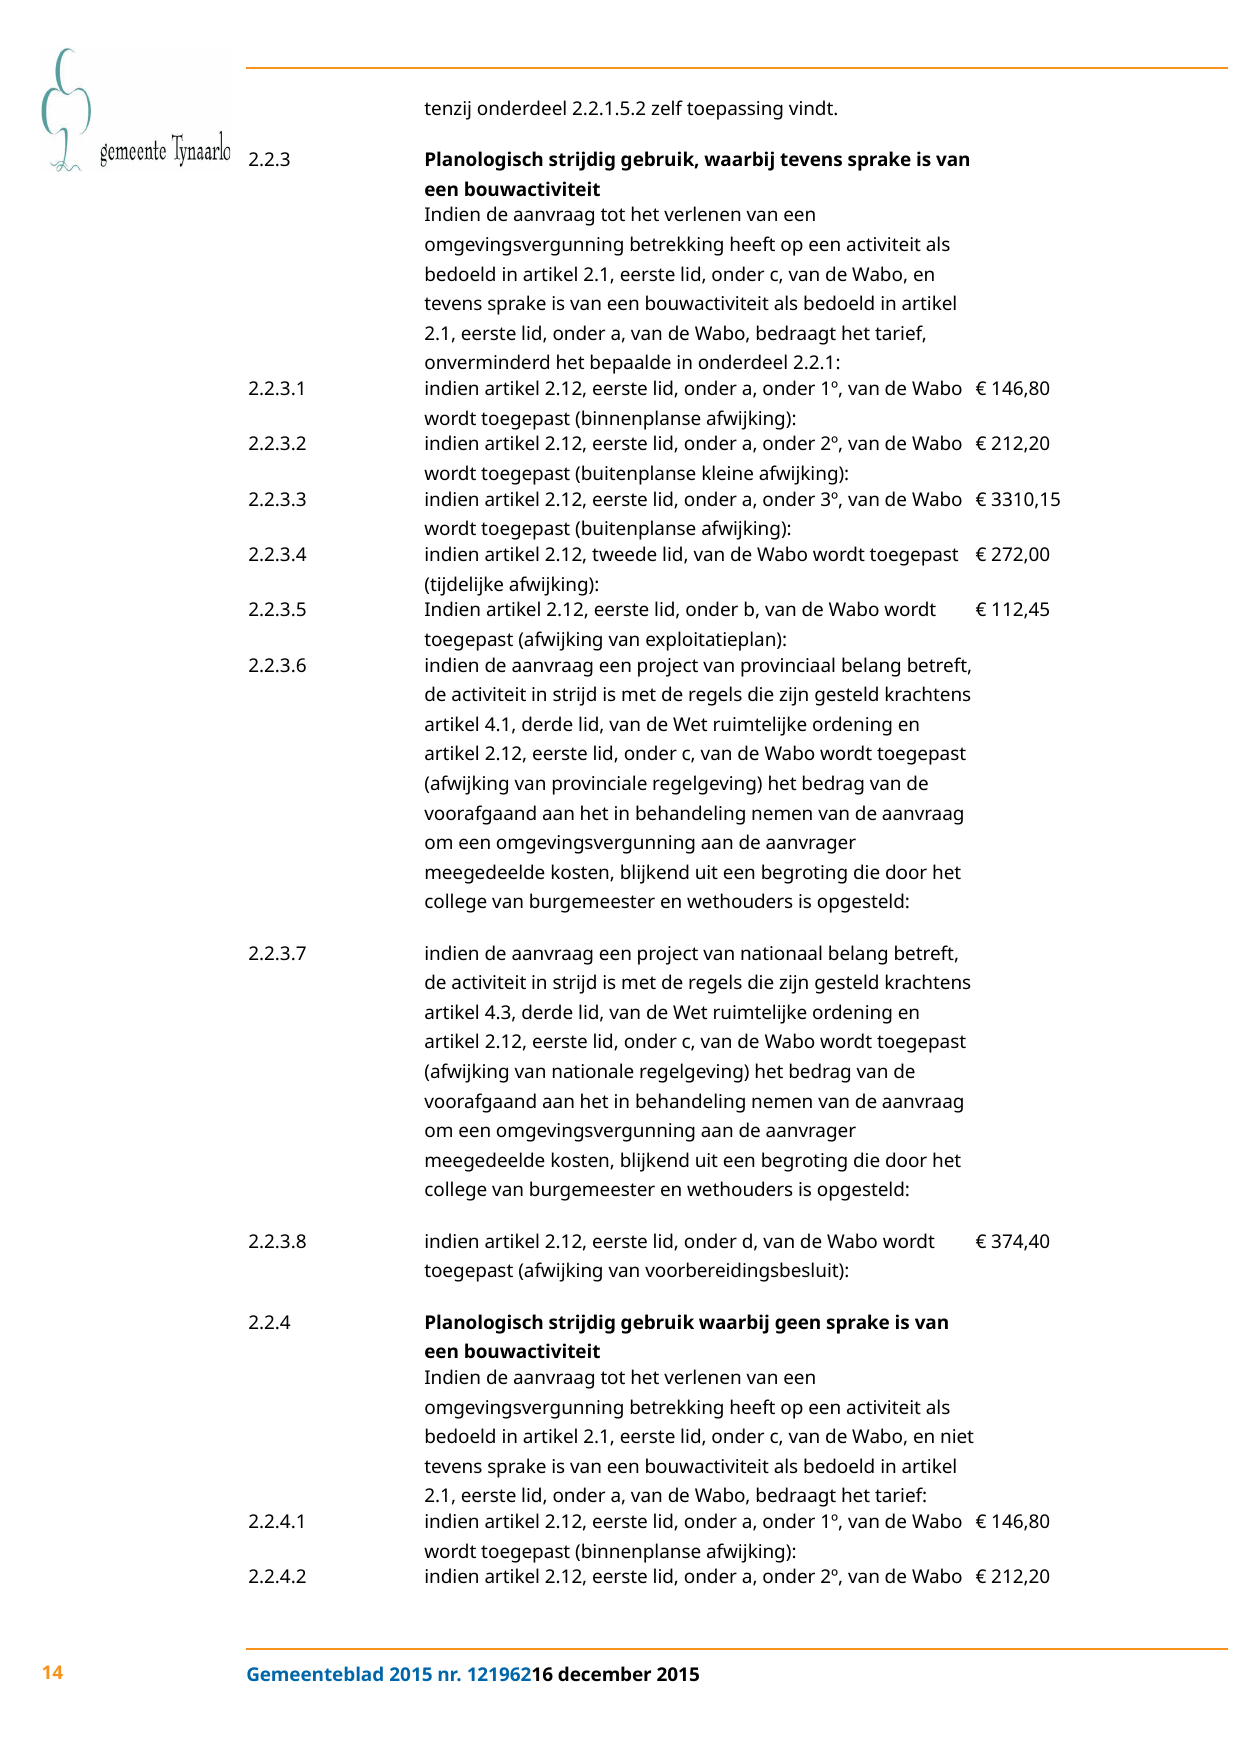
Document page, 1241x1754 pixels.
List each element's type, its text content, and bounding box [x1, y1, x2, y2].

table_cell indien artikel 2.12, tweede lid, van de Wabo wordt toegepast (tijdelijke afwijking): [424, 541, 975, 596]
table_cell 2.2.4 [248, 1309, 424, 1364]
table_cell [975, 1283, 1152, 1309]
table_cell [248, 914, 424, 940]
table_cell 2.2.4.1 [248, 1509, 424, 1564]
table_cell 2.2.3.1 [248, 375, 424, 431]
table_cell 2.2.3.2 [248, 431, 424, 486]
table_cell 2.2.3.6 [248, 652, 424, 914]
table_cell 2.2.3.4 [248, 541, 424, 596]
table_cell [975, 202, 1152, 375]
table_cell [424, 1283, 975, 1309]
table_cell [248, 95, 424, 121]
table_cell € 374,40 [975, 1228, 1152, 1283]
table_cell 2.2.3 [248, 146, 424, 202]
table_cell € 272,00 [975, 541, 1152, 596]
table_cell [975, 146, 1152, 202]
table_cell [248, 121, 424, 146]
table_cell 2.2.4.2 [248, 1564, 424, 1589]
table_cell indien de aanvraag een project van nationaal belang betreft, de activiteit in strijd is met de regels die zijn gesteld krachtens artikel 4.3, derde lid, van de Wet ruimtelijke ordening en artikel 2.12, eerste lid, onder c, van de Wabo wordt toegepast (afwijking van nationale regelgeving) het bedrag van de voorafgaand aan het in behandeling nemen van de aanvraag om een omgevingsvergunning aan de aanvrager meegedeelde kosten, blijkend uit een begroting die door het college van burgemeester en wethouders is opgesteld: [424, 940, 975, 1202]
table_cell [248, 202, 424, 375]
table_cell Indien de aanvraag tot het verlenen van een omgevingsvergunning betrekking heeft op een activiteit als bedoeld in artikel 2.1, eerste lid, onder c, van de Wabo, en tevens sprake is van een bouwactiviteit als bedoeld in artikel 2.1, eerste lid, onder a, van de Wabo, bedraagt het tarief, onverminderd het bepaalde in onderdeel 2.2.1: [424, 202, 975, 375]
table_cell [424, 121, 975, 146]
table_cell indien artikel 2.12, eerste lid, onder a, onder 3º, van de Wabo wordt toegepast (buitenplanse afwijking): [424, 486, 975, 541]
table_cell [975, 1202, 1152, 1228]
table_cell indien artikel 2.12, eerste lid, onder a, onder 2º, van de Wabo wordt toegepast (buitenplanse kleine afwijking): [424, 431, 975, 486]
table_cell € 212,20 [975, 431, 1152, 486]
table_cell indien de aanvraag een project van provinciaal belang betreft, de activiteit in strijd is met de regels die zijn gesteld krachtens artikel 4.1, derde lid, van de Wet ruimtelijke ordening en artikel 2.12, eerste lid, onder c, van de Wabo wordt toegepast (afwijking van provinciale regelgeving) het bedrag van de voorafgaand aan het in behandeling nemen van de aanvraag om een omgevingsvergunning aan de aanvrager meegedeelde kosten, blijkend uit een begroting die door het college van burgemeester en wethouders is opgesteld: [424, 652, 975, 914]
table_cell € 146,80 [975, 1509, 1152, 1564]
table_cell [975, 940, 1152, 1202]
table_cell [975, 121, 1152, 146]
table_cell Planologisch strijdig gebruik waarbij geen sprake is van een bouwactiviteit [424, 1309, 975, 1364]
table_cell € 3310,15 [975, 486, 1152, 541]
table_cell 2.2.3.8 [248, 1228, 424, 1283]
table_cell [975, 652, 1152, 914]
table_cell indien artikel 2.12, eerste lid, onder d, van de Wabo wordt toegepast (afwijking van voorbereidingsbesluit): [424, 1228, 975, 1283]
table_cell € 146,80 [975, 375, 1152, 431]
table_cell [424, 1202, 975, 1228]
table_cell [975, 914, 1152, 940]
table_cell Indien de aanvraag tot het verlenen van een omgevingsvergunning betrekking heeft op een activiteit als bedoeld in artikel 2.1, eerste lid, onder c, van de Wabo, en niet tevens sprake is van een bouwactiviteit als bedoeld in artikel 2.1, eerste lid, onder a, van de Wabo, bedraagt het tarief: [424, 1364, 975, 1508]
table_cell Indien artikel 2.12, eerste lid, onder b, van de Wabo wordt toegepast (afwijking van exploitatieplan): [424, 596, 975, 652]
table_cell [975, 1364, 1152, 1508]
table_cell [975, 1309, 1152, 1364]
table_cell [424, 914, 975, 940]
table_cell € 112,45 [975, 596, 1152, 652]
table_cell indien artikel 2.12, eerste lid, onder a, onder 2º, van de Wabo [424, 1564, 975, 1589]
table_cell 2.2.3.3 [248, 486, 424, 541]
table_cell indien artikel 2.12, eerste lid, onder a, onder 1º, van de Wabo wordt toegepast (binnenplanse afwijking): [424, 1509, 975, 1564]
table_cell Planologisch strijdig gebruik, waarbij tevens sprake is van een bouwactiviteit [424, 146, 975, 202]
table_cell € 212,20 [975, 1564, 1152, 1589]
table_cell [248, 1202, 424, 1228]
table_cell tenzij onderdeel 2.2.1.5.2 zelf toepassing vindt. [424, 95, 975, 121]
picture [41, 47, 231, 172]
table_cell indien artikel 2.12, eerste lid, onder a, onder 1º, van de Wabo wordt toegepast (binnenplanse afwijking): [424, 375, 975, 431]
table_cell 2.2.3.7 [248, 940, 424, 1202]
table_cell [248, 1364, 424, 1508]
table_cell [248, 1283, 424, 1309]
table_cell 2.2.3.5 [248, 596, 424, 652]
table_cell [975, 95, 1152, 121]
